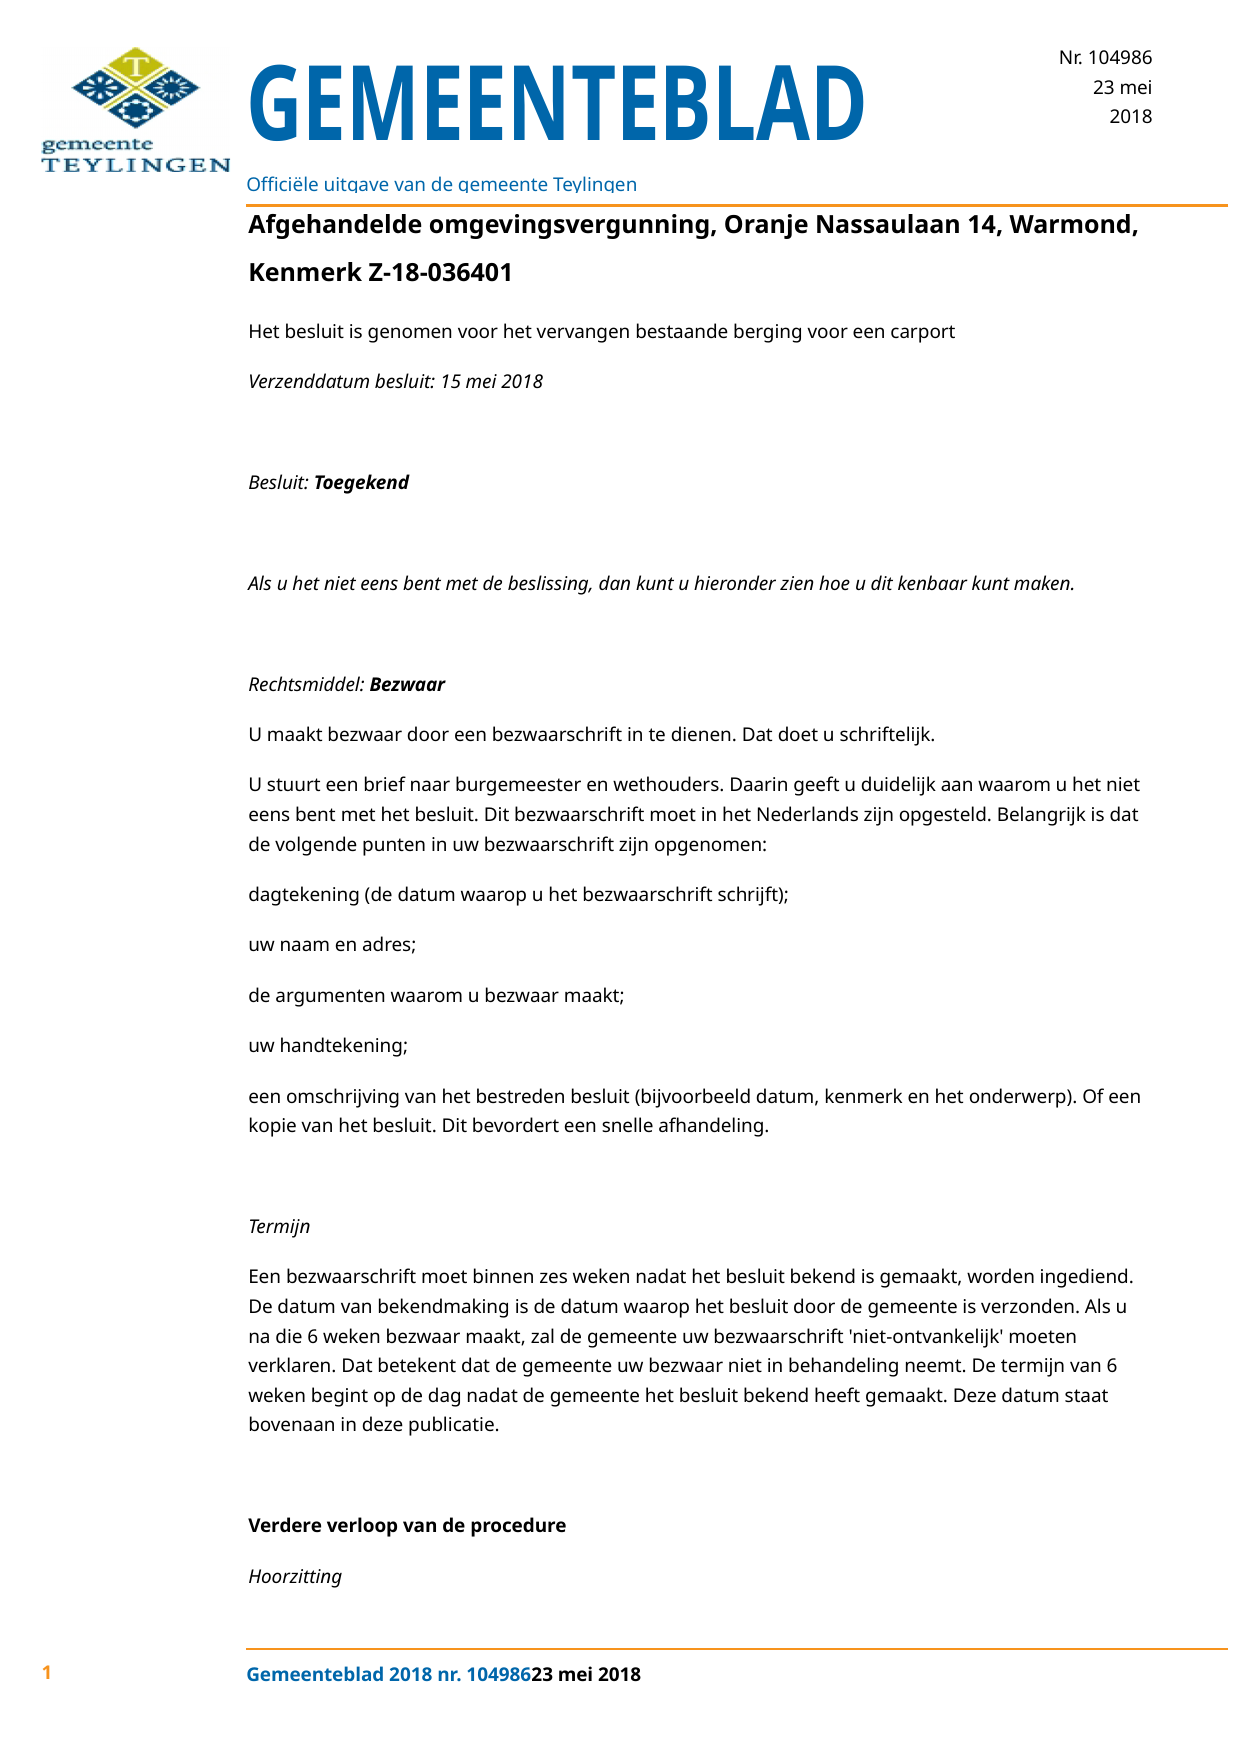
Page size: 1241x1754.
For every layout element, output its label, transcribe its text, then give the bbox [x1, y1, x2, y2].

text Termijn [248, 1213, 1152, 1239]
text Een bezwaarschrift moet binnen zes weken nadat het besluit bekend is gemaakt, worden ingediend. De datum van bekendmaking is de datum waarop het besluit door de gemeente is verzonden. Als u na die 6 weken bezwaar maakt, zal de gemeente uw bezwaarschrift 'niet-ontvankelijk' moeten verklaren. Dat betekent dat de gemeente uw bezwaar niet in behandeling neemt. De termijn van 6 weken begint op de dag nadat de gemeente het besluit bekend heeft gemaakt. Deze datum staat bovenaan in deze publicatie. [248, 1264, 1152, 1437]
text Als u het niet eens bent met de beslissing, dan kunt u hieronder zien hoe u dit kenbaar kunt maken. [248, 570, 1152, 596]
text uw handtekening; [248, 1032, 1152, 1058]
text de argumenten waarom u bezwaar maakt; [248, 982, 1152, 1008]
text U stuurt een brief naar burgemeester en wethouders. Daarin geeft u duidelijk aan waarom u het niet eens bent met het besluit. Dit bezwaarschrift moet in het Nederlands zijn opgesteld. Belangrijk is dat de volgende punten in uw bezwaarschrift zijn opgenomen: [248, 772, 1152, 857]
text Afgehandelde omgevingsvergunning, Oranje Nassaulaan 14, Warmond, Kenmerk Z-18-036401 [248, 207, 1152, 288]
text Besluit: Toegekend [248, 469, 1152, 495]
text dagtekening (de datum waarop u het bezwaarschrift schrijft); [248, 881, 1152, 907]
picture [41, 47, 231, 172]
text uw naam en adres; [248, 932, 1152, 957]
text Verdere verloop van de procedure [248, 1512, 1152, 1538]
text Rechtsmiddel: Bezwaar [248, 671, 1152, 697]
text U maakt bezwaar door een bezwaarschrift in te dienen. Dat doet u schriftelijk. [248, 721, 1152, 747]
text Hoorzitting [248, 1563, 1152, 1589]
text Verzenddatum besluit: 15 mei 2018 [248, 368, 1152, 394]
text een omschrijving van het bestreden besluit (bijvoorbeeld datum, kenmerk en het onderwerp). Of een kopie van het besluit. Dit bevordert een snelle afhandeling. [248, 1083, 1152, 1138]
text Het besluit is genomen voor het vervangen bestaande berging voor een carport [248, 318, 1152, 344]
